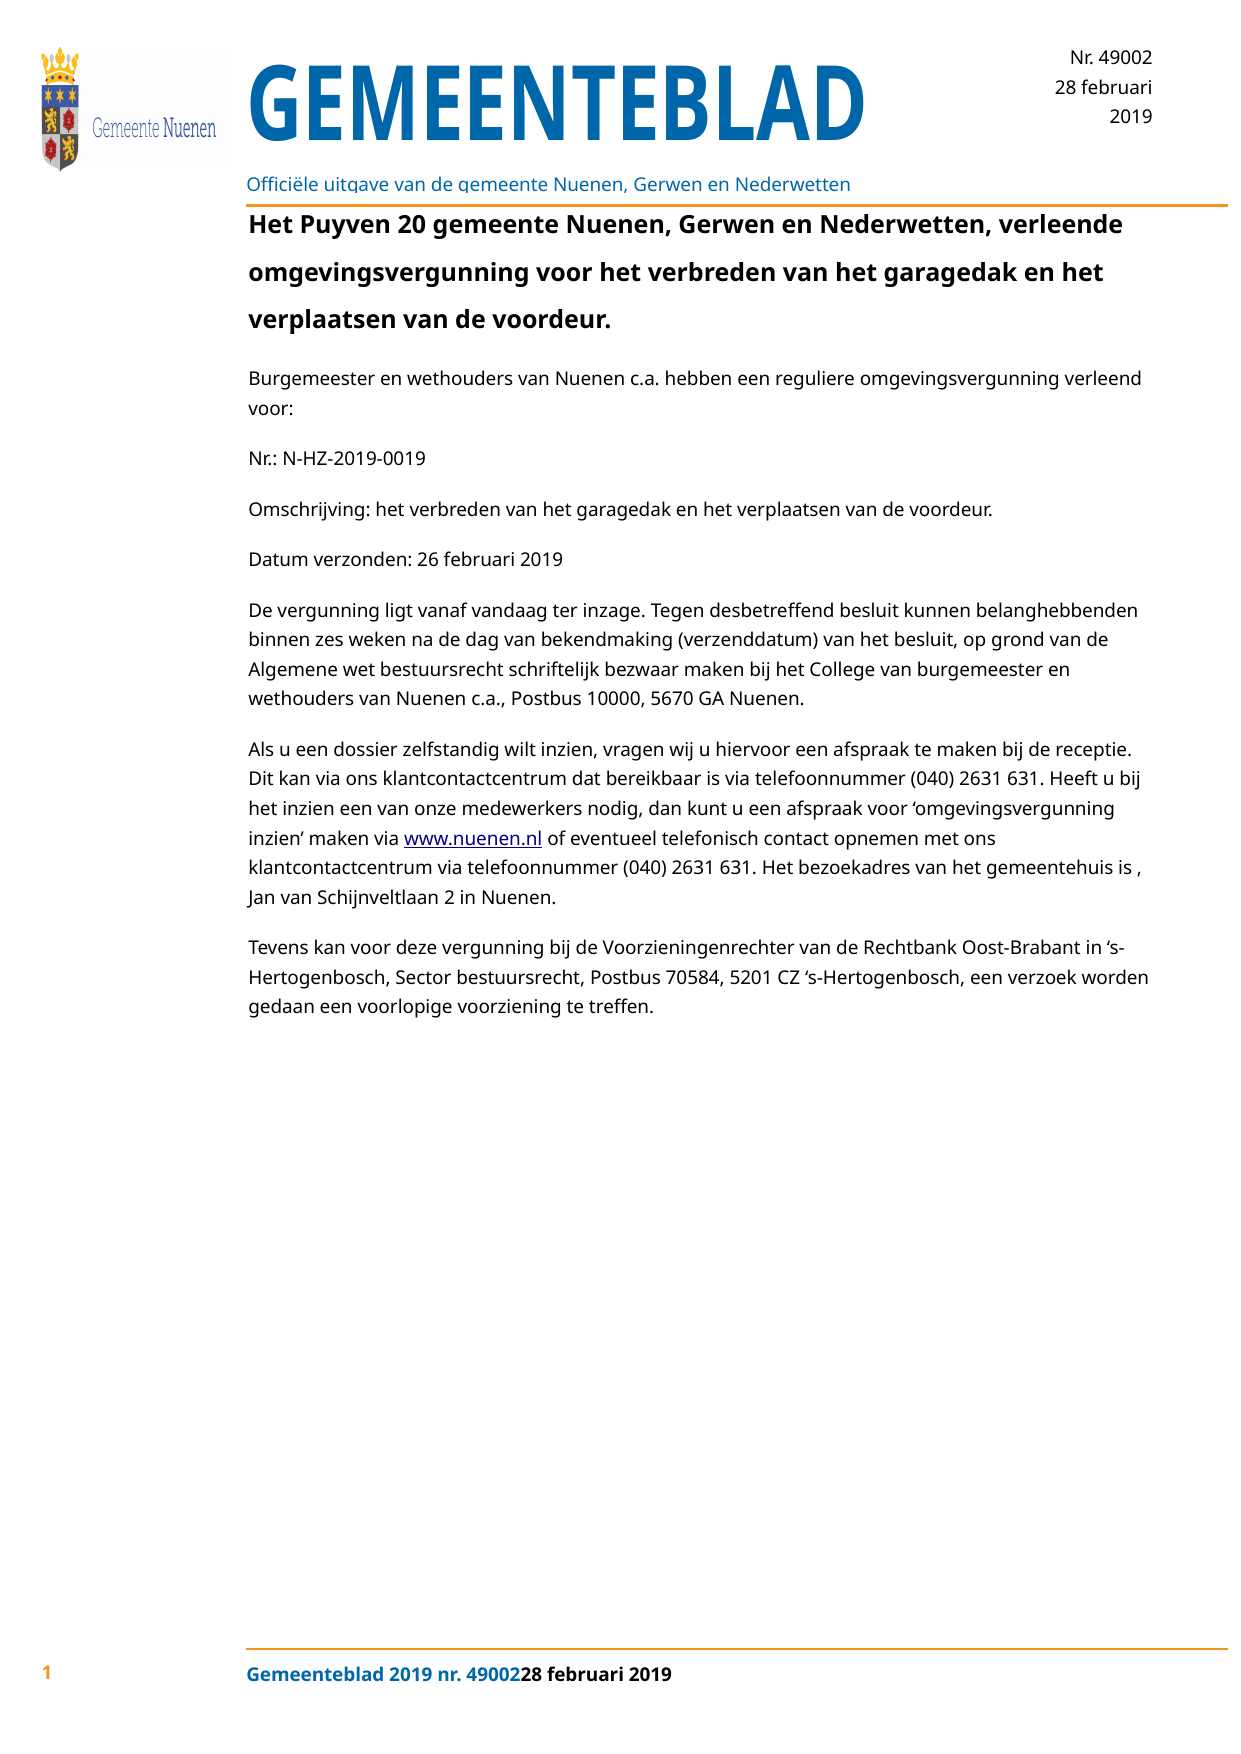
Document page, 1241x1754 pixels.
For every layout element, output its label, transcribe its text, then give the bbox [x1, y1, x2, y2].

text Tevens kan voor deze vergunning bij de Voorzieningenrechter van de Rechtbank Oost-Brabant in ‘s-Hertogenbosch, Sector bestuursrecht, Postbus 70584, 5201 CZ ‘s-Hertogenbosch, een verzoek worden gedaan een voorlopige voorziening te treffen. [248, 934, 1152, 1019]
text De vergunning ligt vanaf vandaag ter inzage. Tegen desbetreffend besluit kunnen belanghebbenden binnen zes weken na de dag van bekendmaking (verzenddatum) van het besluit, op grond van de Algemene wet bestuursrecht schriftelijk bezwaar maken bij het College van burgemeester en wethouders van Nuenen c.a., Postbus 10000, 5670 GA Nuenen. [248, 597, 1152, 711]
text Het Puyven 20 gemeente Nuenen, Gerwen en Nederwetten, verleende omgevingsvergunning voor het verbreden van het garagedak en het verplaatsen van de voordeur. [248, 207, 1152, 336]
text Omschrijving: het verbreden van het garagedak en het verplaatsen van de voordeur. [248, 496, 1152, 522]
text Burgemeester en wethouders van Nuenen c.a. hebben een reguliere omgevingsvergunning verleend voor: [248, 366, 1152, 421]
text Datum verzonden: 26 februari 2019 [248, 546, 1152, 572]
text Nr.: N-HZ-2019-0019 [248, 446, 1152, 471]
text Als u een dossier zelfstandig wilt inzien, vragen wij u hiervoor een afspraak te maken bij de receptie. Dit kan via ons klantcontactcentrum dat bereikbaar is via telefoonnummer (040) 2631 631. Heeft u bij het inzien een van onze medewerkers nodig, dan kunt u een afspraak voor ‘omgevingsvergunning inzien’ maken via www.nuenen.nl of eventueel telefonisch contact opnemen met ons klantcontactcentrum via telefoonnummer (040) 2631 631. Het bezoekadres van het gemeentehuis is , Jan van Schijnveltlaan 2 in Nuenen. [248, 736, 1152, 909]
picture [41, 47, 231, 172]
